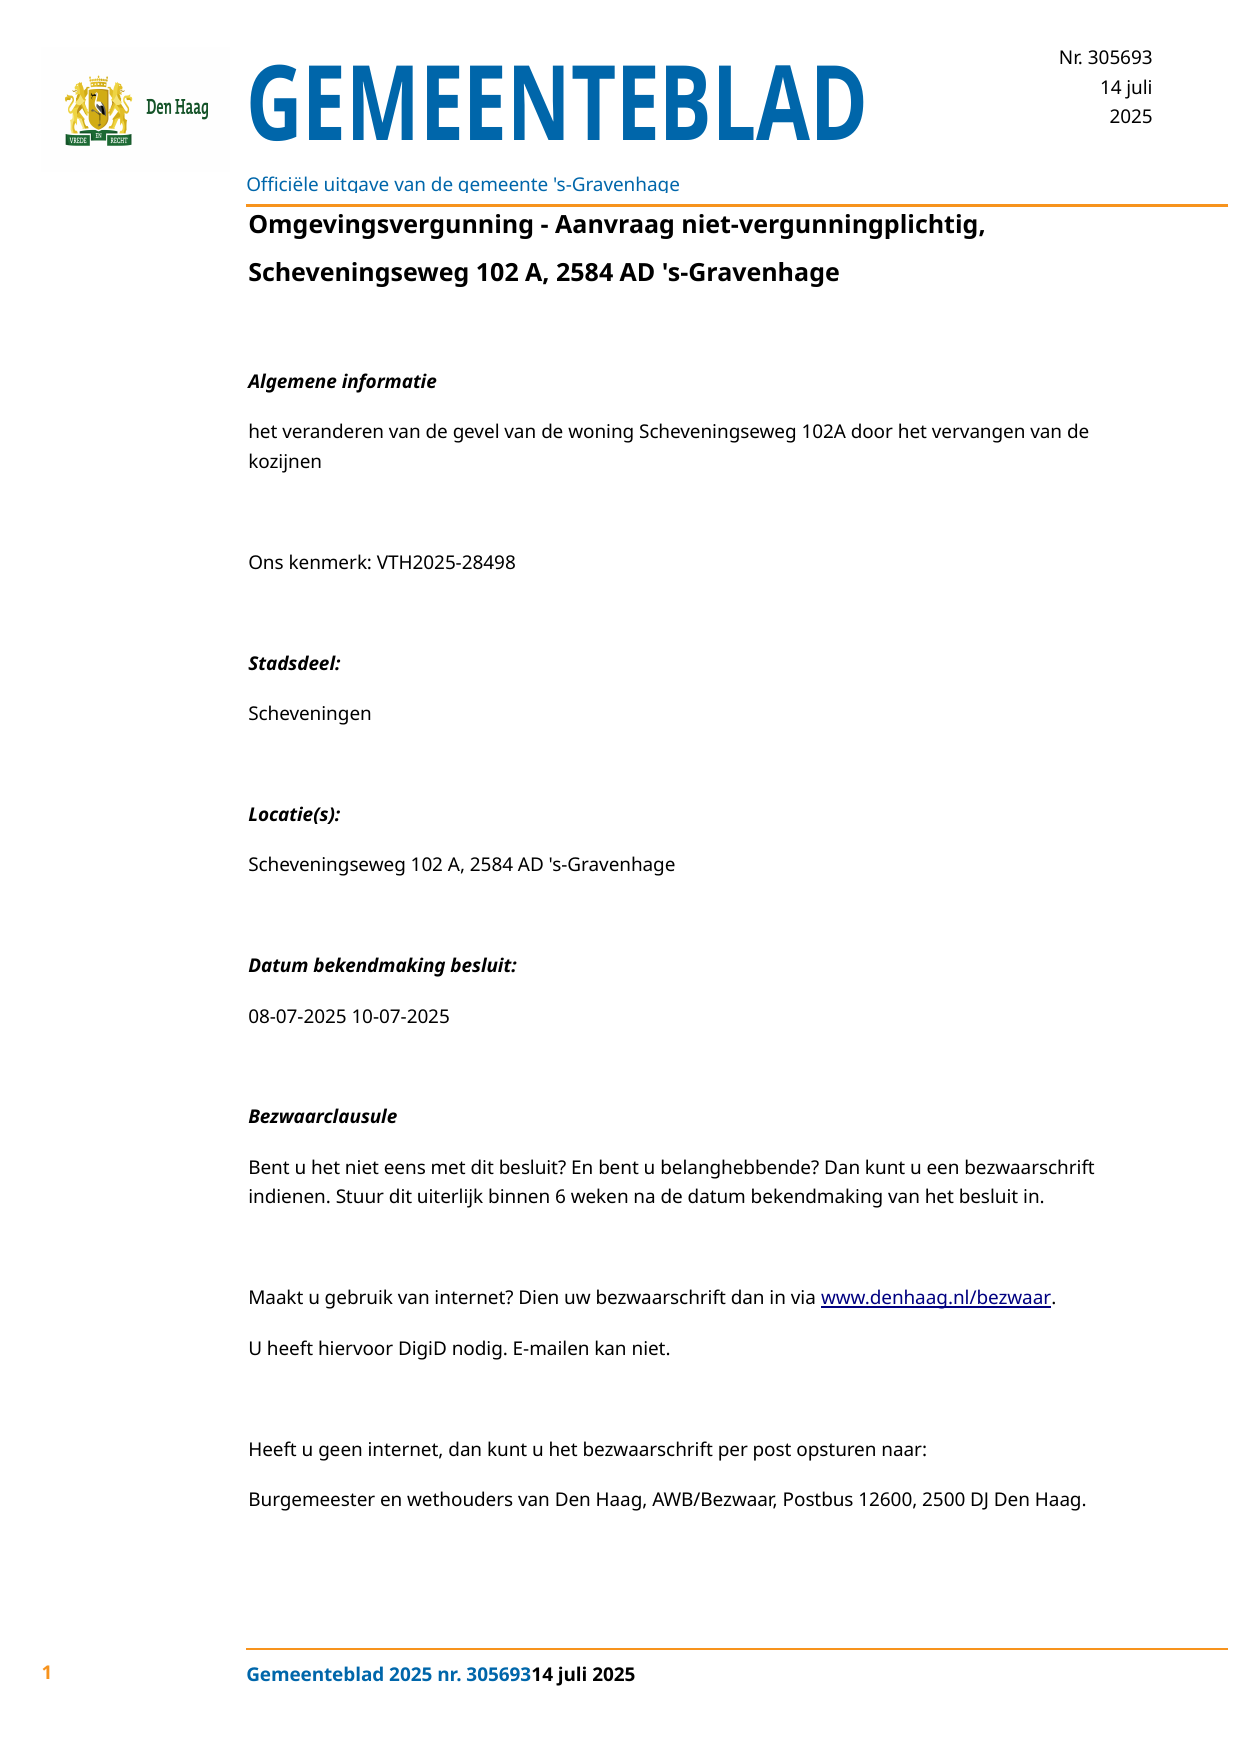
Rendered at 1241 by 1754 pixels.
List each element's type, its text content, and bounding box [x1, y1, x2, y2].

text Heeft u geen internet, dan kunt u het bezwaarschrift per post opsturen naar: [248, 1436, 1152, 1462]
text Omgevingsvergunning - Aanvraag niet-vergunningplichtig, Scheveningseweg 102 A, 2584 AD 's-Gravenhage [248, 207, 1152, 288]
text Locatie(s): [248, 801, 1152, 827]
text Bezwaarclausule [248, 1104, 1152, 1129]
text Ons kenmerk: VTH2025-28498 [248, 549, 1152, 575]
text Datum bekendmaking besluit: [248, 952, 1152, 978]
text Bent u het niet eens met dit besluit? En bent u belanghebbende? Dan kunt u een bezwaarschrift indienen. Stuur dit uiterlijk binnen 6 weken na de datum bekendmaking van het besluit in. [248, 1154, 1152, 1209]
text Scheveningen [248, 700, 1152, 726]
text Algemene informatie [248, 368, 1152, 394]
text Stadsdeel: [248, 650, 1152, 676]
text 08-07-2025 10-07-2025 [248, 1003, 1152, 1029]
text Scheveningseweg 102 A, 2584 AD 's-Gravenhage [248, 852, 1152, 877]
text U heeft hiervoor DigiD nodig. E-mailen kan niet. [248, 1335, 1152, 1361]
text Burgemeester en wethouders van Den Haag, AWB/Bezwaar, Postbus 12600, 2500 DJ Den Haag. [248, 1486, 1152, 1512]
picture [41, 47, 231, 172]
text het veranderen van de gevel van de woning Scheveningseweg 102A door het vervangen van de kozijnen [248, 419, 1152, 474]
text Maakt u gebruik van internet? Dien uw bezwaarschrift dan in via www.denhaag.nl/bezwaar. [248, 1284, 1152, 1310]
